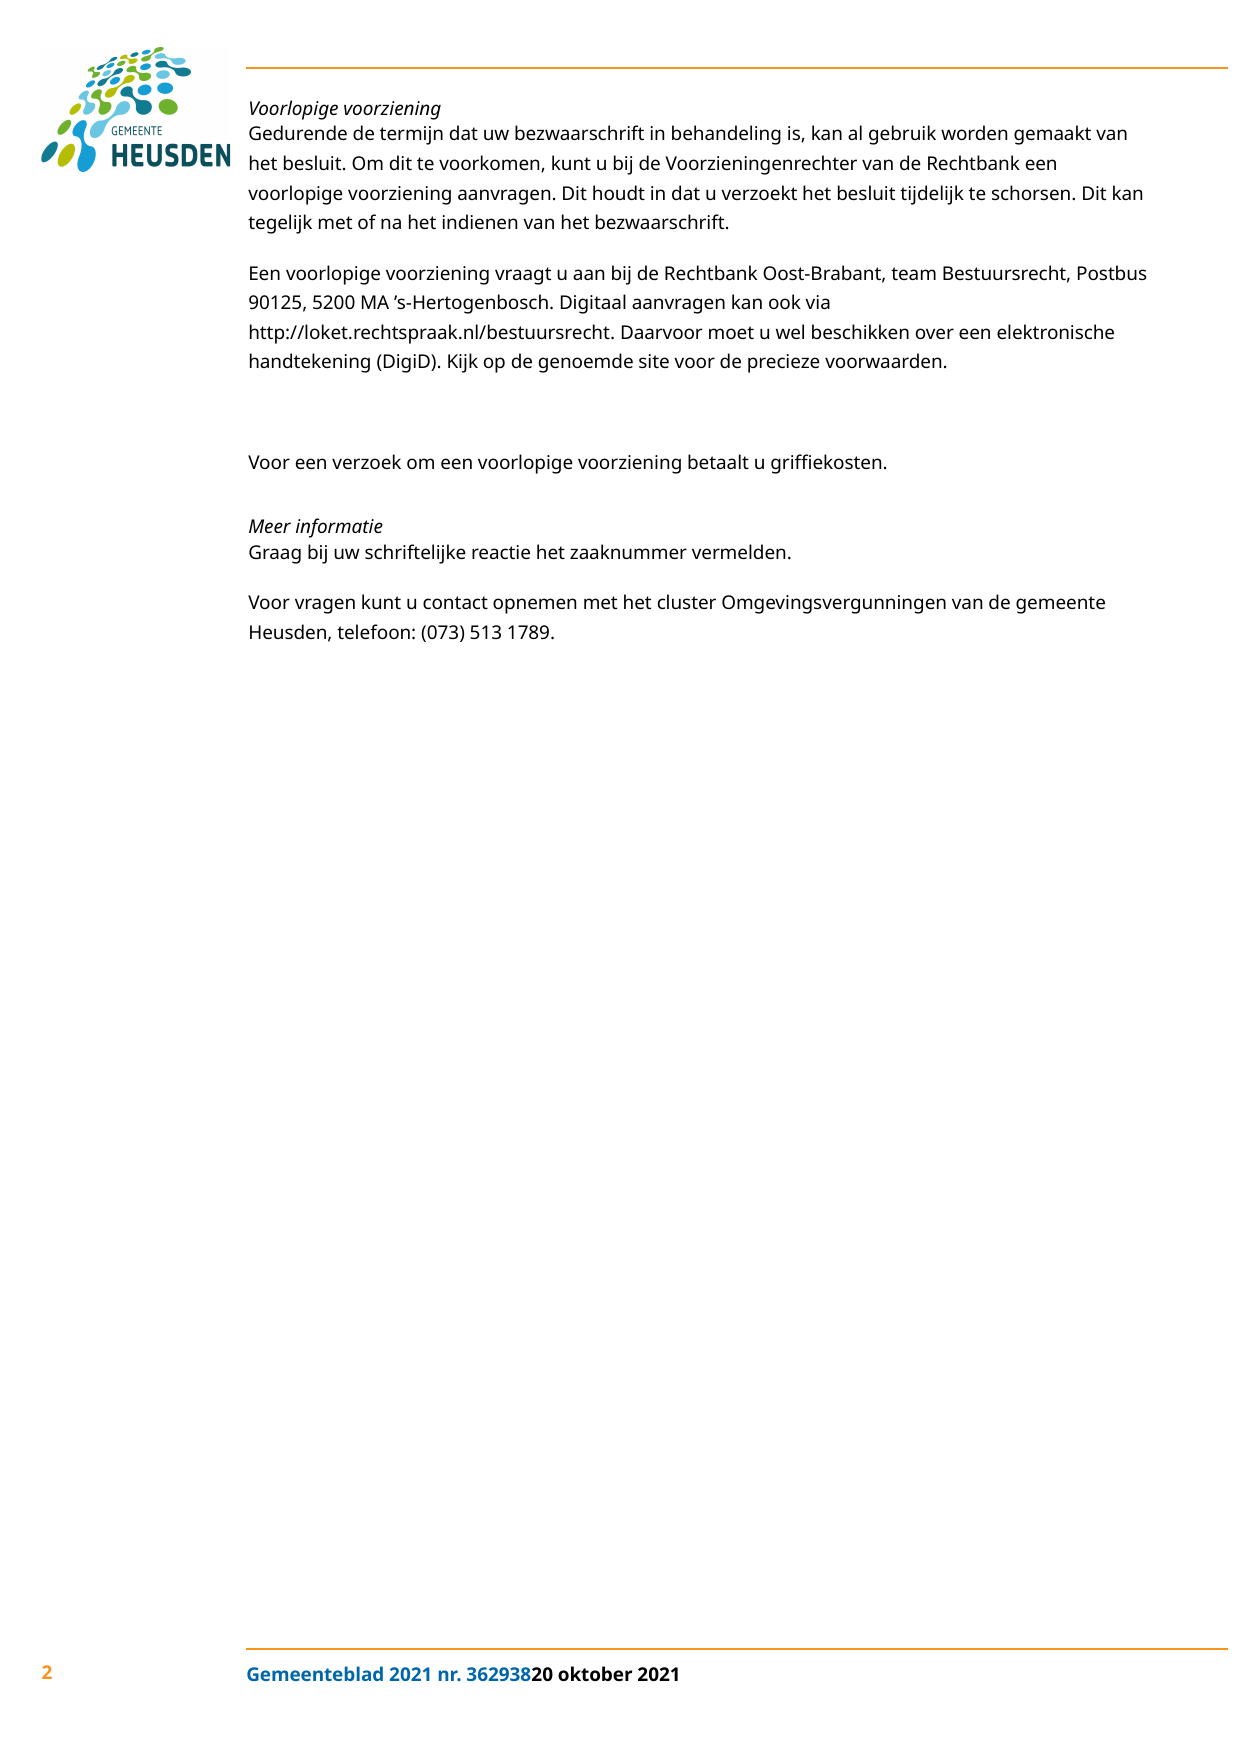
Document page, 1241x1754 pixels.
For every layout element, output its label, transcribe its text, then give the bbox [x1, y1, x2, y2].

text Meer informatie [248, 513, 1152, 539]
text Gedurende de termijn dat uw bezwaarschrift in behandeling is, kan al gebruik worden gemaakt van het besluit. Om dit te voorkomen, kunt u bij de Voorzieningenrechter van de Rechtbank een voorlopige voorziening aanvragen. Dit houdt in dat u verzoekt het besluit tijdelijk te schorsen. Dit kan tegelijk met of na het indienen van het bezwaarschrift. [248, 121, 1152, 235]
text Voorlopige voorziening [248, 95, 1152, 121]
text Voor een verzoek om een voorlopige voorziening betaalt u griffiekosten. [248, 449, 1152, 475]
text Graag bij uw schriftelijke reactie het zaaknummer vermelden. [248, 539, 1152, 565]
picture [41, 47, 231, 172]
text Voor vragen kunt u contact opnemen met het cluster Omgevingsvergunningen van de gemeente Heusden, telefoon: (073) 513 1789. [248, 589, 1152, 645]
text Een voorlopige voorziening vraagt u aan bij de Rechtbank Oost-Brabant, team Bestuursrecht, Postbus 90125, 5200 MA ’s-Hertogenbosch. Digitaal aanvragen kan ook via http://loket.rechtspraak.nl/bestuursrecht. Daarvoor moet u wel beschikken over een elektronische handtekening (DigiD). Kijk op de genoemde site voor de precieze voorwaarden. [248, 260, 1152, 374]
